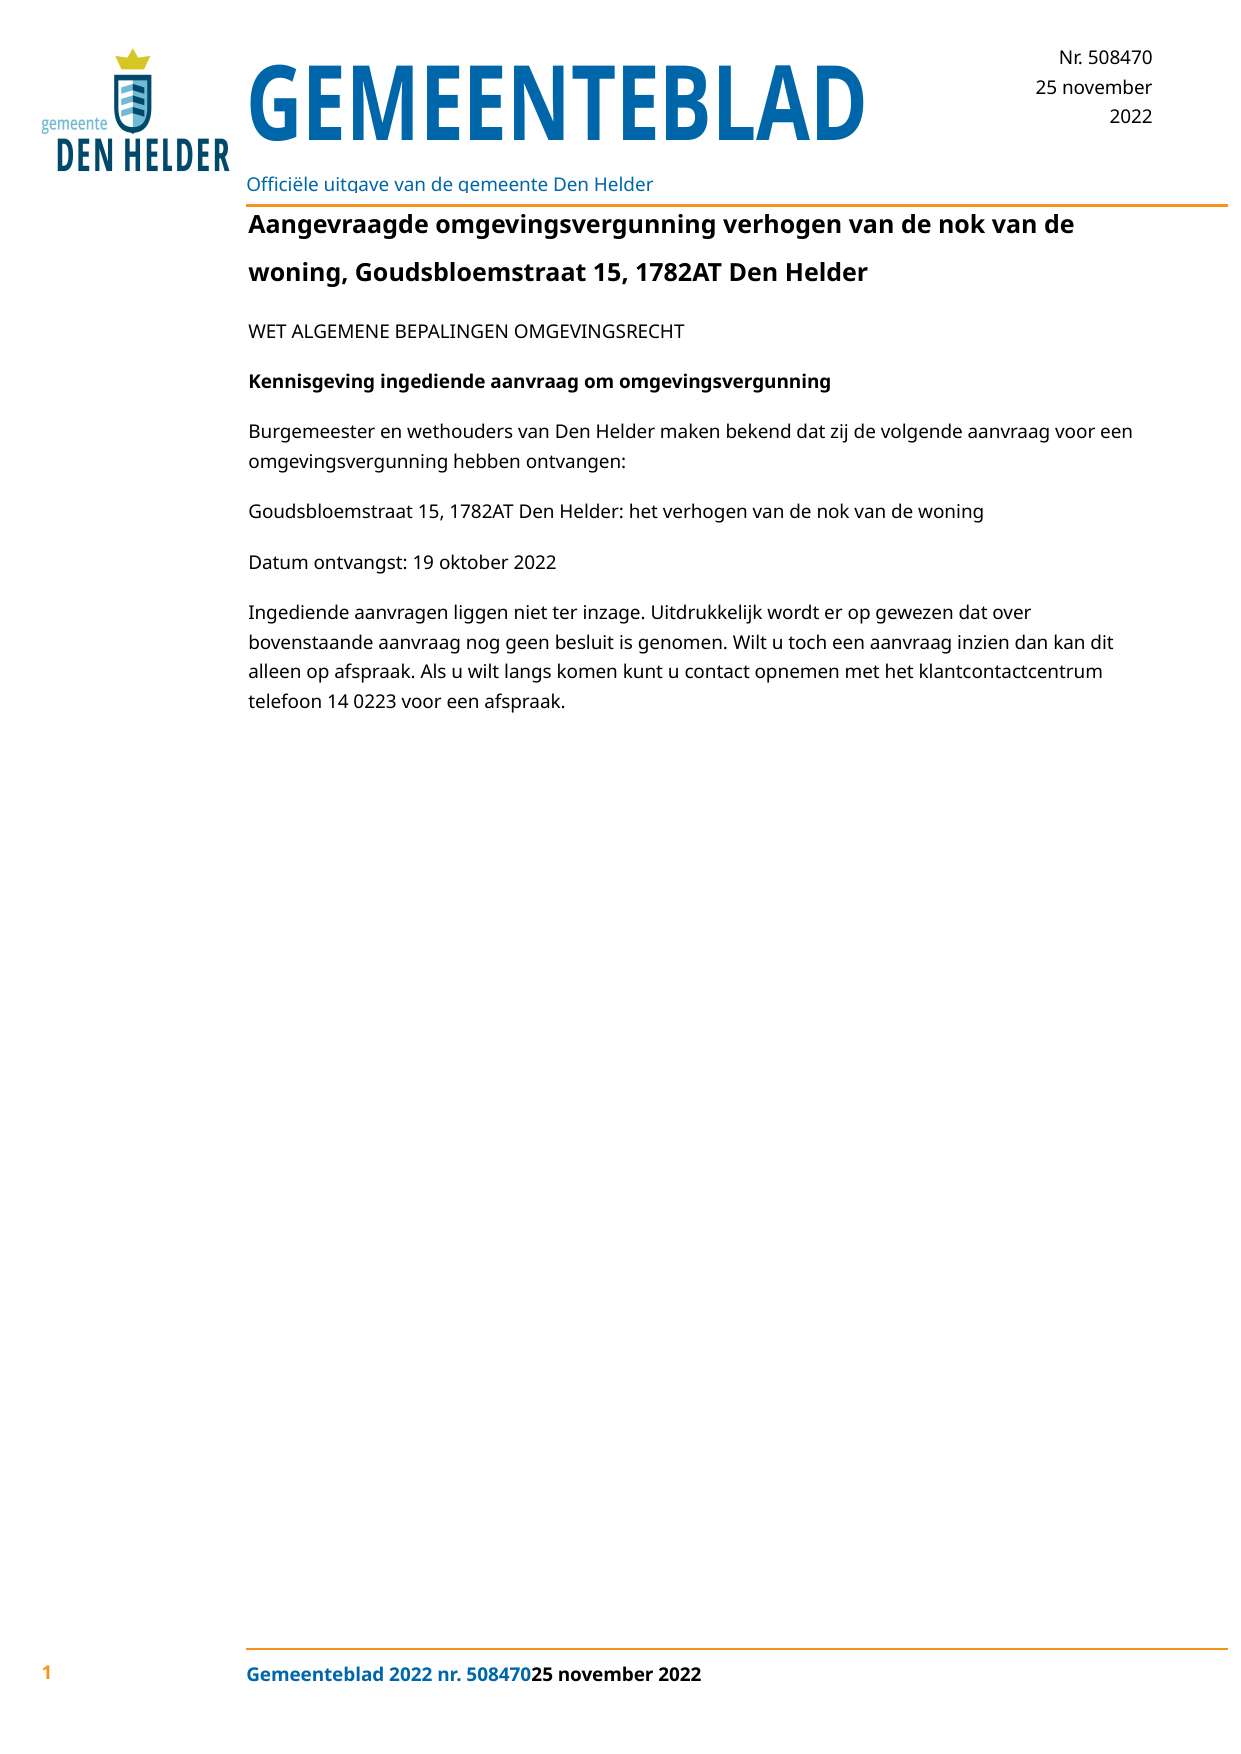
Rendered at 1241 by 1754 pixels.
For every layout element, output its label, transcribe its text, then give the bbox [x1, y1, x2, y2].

text Aangevraagde omgevingsvergunning verhogen van de nok van de woning, Goudsbloemstraat 15, 1782AT Den Helder [248, 207, 1152, 288]
text Ingediende aanvragen liggen niet ter inzage. Uitdrukkelijk wordt er op gewezen dat over bovenstaande aanvraag nog geen besluit is genomen. Wilt u toch een aanvraag inzien dan kan dit alleen op afspraak. Als u wilt langs komen kunt u contact opnemen met het klantcontactcentrum telefoon 14 0223 voor een afspraak. [248, 599, 1152, 714]
text Kennisgeving ingediende aanvraag om omgevingsvergunning [248, 368, 1152, 394]
text Goudsbloemstraat 15, 1782AT Den Helder: het verhogen van de nok van de woning [248, 499, 1152, 524]
picture [100, 154, 106, 172]
picture [63, 144, 68, 165]
text Burgemeester en wethouders van Den Helder maken bekend dat zij de volgende aanvraag voor een omgevingsvergunning hebben ontvangen: [248, 419, 1152, 474]
picture [130, 157, 135, 172]
text Datum ontvangst: 19 oktober 2022 [248, 549, 1152, 575]
picture [182, 144, 187, 165]
picture [41, 47, 231, 172]
picture [220, 160, 224, 172]
text WET ALGEMENE BEPALINGEN OMGEVINGSRECHT [248, 318, 1152, 344]
